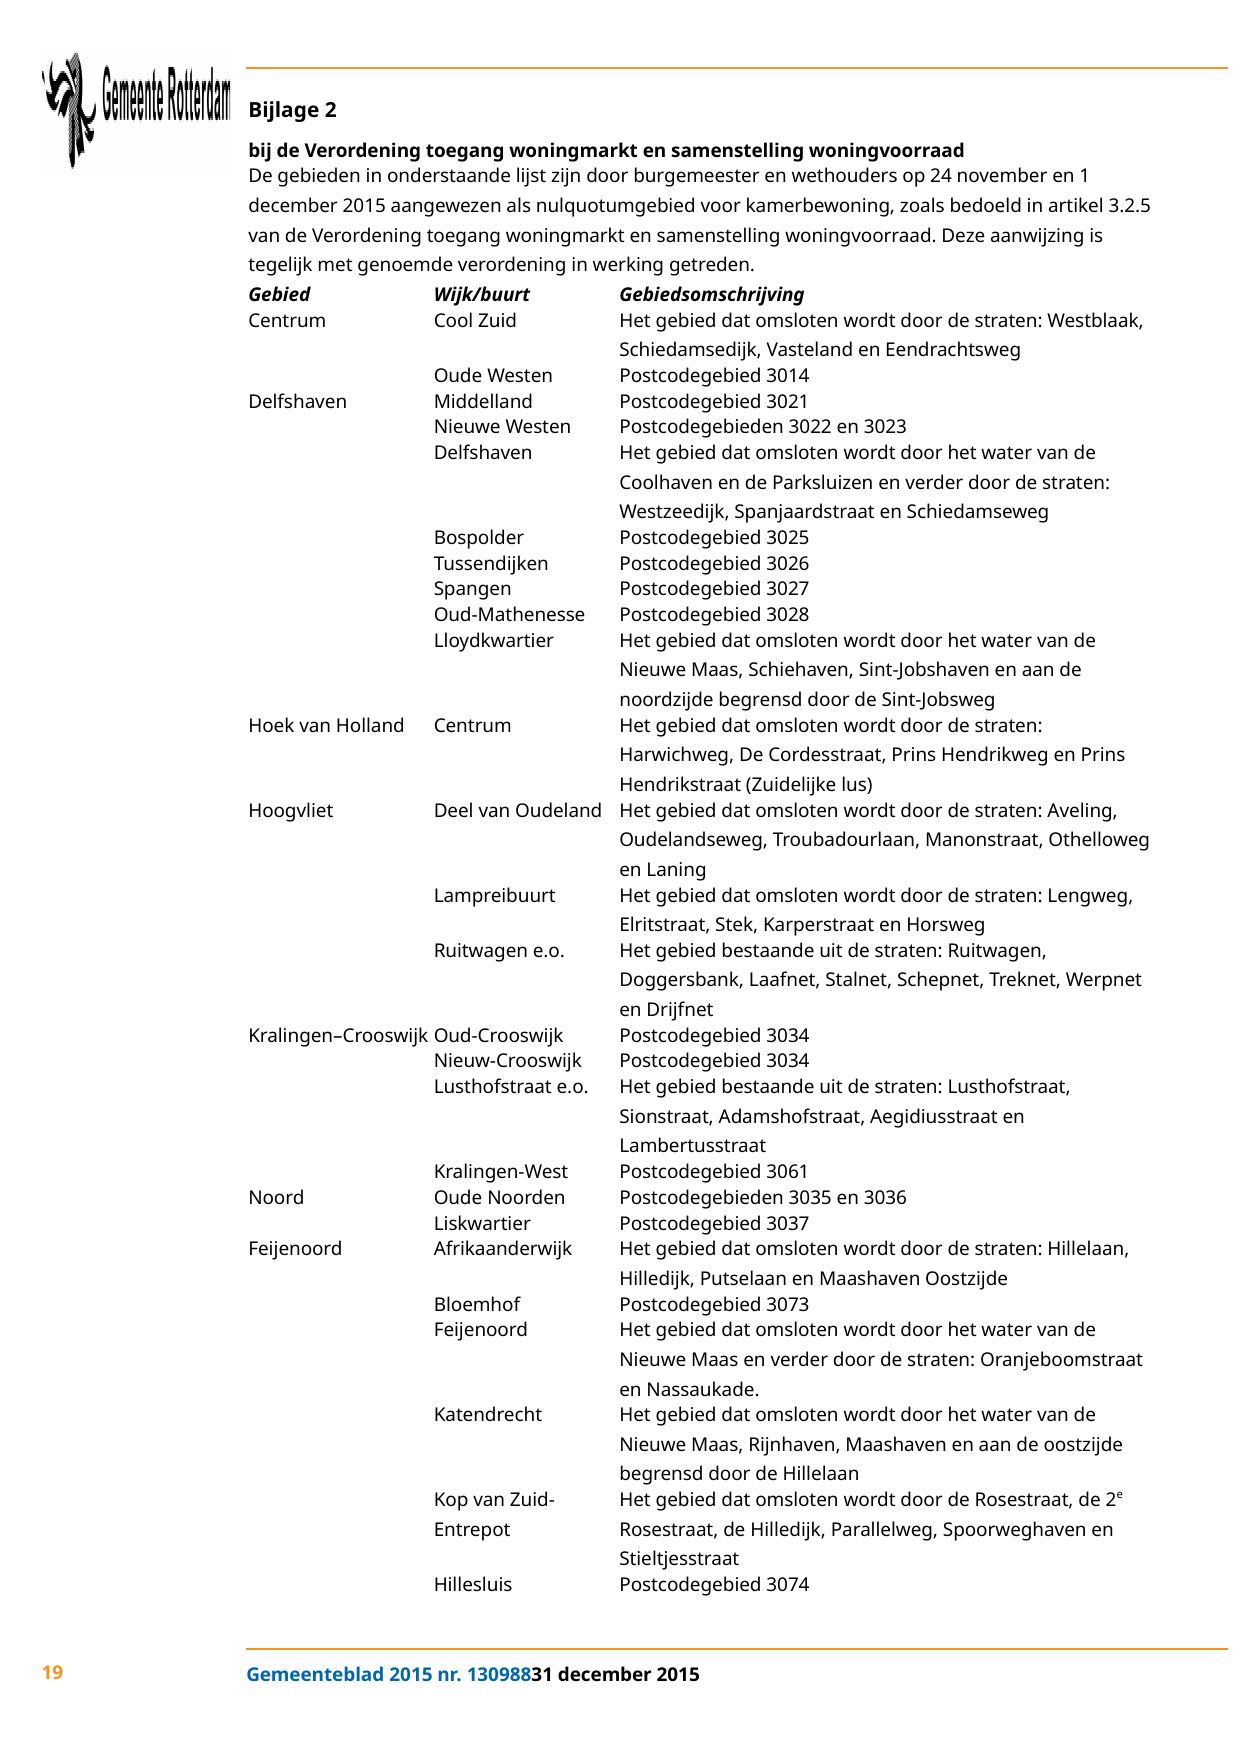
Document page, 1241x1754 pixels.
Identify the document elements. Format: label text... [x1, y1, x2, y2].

table_cell Het gebied dat omsloten wordt door de straten: Lengweg, Elritstraat, Stek, Karperstraat en Horsweg [619, 882, 1152, 937]
table_cell [248, 1401, 433, 1486]
table_cell Hillesluis [434, 1571, 619, 1597]
table_cell Postcodegebied 3028 [619, 601, 1152, 627]
text bij de Verordening toegang woningmarkt en samenstelling woningvoorraad [248, 137, 1152, 163]
table_cell Bospolder [434, 524, 619, 550]
table_cell Postcodegebied 3021 [619, 388, 1152, 413]
table_cell Oud-Mathenesse [434, 601, 619, 627]
table_cell [248, 524, 433, 550]
table_cell Het gebied bestaande uit de straten: Lusthofstraat, Sionstraat, Adamshofstraat, Aegidiusstraat en Lambertusstraat [619, 1074, 1152, 1158]
table_cell Bloemhof [434, 1291, 619, 1317]
table_cell Postcodegebied 3037 [619, 1210, 1152, 1236]
table_cell Nieuw-Crooswijk [434, 1048, 619, 1073]
table_cell [248, 1571, 433, 1597]
table_cell [248, 627, 433, 712]
table_cell Het gebied dat omsloten wordt door het water van de Coolhaven en de Parksluizen en verder door de straten: Westzeedijk, Spanjaardstraat en Schiedamseweg [619, 439, 1152, 524]
table_cell Oude Westen [434, 362, 619, 388]
table_cell Centrum [248, 307, 433, 362]
table_cell Delfshaven [248, 388, 433, 413]
table_cell Postcodegebied 3061 [619, 1158, 1152, 1184]
table_cell [248, 1317, 433, 1401]
table_cell [248, 576, 433, 601]
table_header Gebiedsomschrijving [619, 281, 1152, 307]
table_cell Het gebied dat omsloten wordt door het water van de Nieuwe Maas, Rijnhaven, Maashaven en aan de oostzijde begrensd door de Hillelaan [619, 1401, 1152, 1486]
text Bijlage 2 [248, 95, 1152, 123]
table_cell Cool Zuid [434, 307, 619, 362]
table_cell Ruitwagen e.o. [434, 937, 619, 1022]
table_cell Katendrecht [434, 1401, 619, 1486]
table_cell Liskwartier [434, 1210, 619, 1236]
table_cell [248, 1486, 433, 1571]
table_cell Tussendijken [434, 550, 619, 576]
table_cell [248, 1291, 433, 1317]
table_cell Kralingen-West [434, 1158, 619, 1184]
table_cell Het gebied dat omsloten wordt door de Rosestraat, de 2e Rosestraat, de Hilledijk, Parallelweg, Spoorweghaven en Stieltjesstraat [619, 1486, 1152, 1571]
table_cell Postcodegebieden 3022 en 3023 [619, 414, 1152, 439]
table_cell Postcodegebied 3014 [619, 362, 1152, 388]
table_cell Postcodegebied 3034 [619, 1022, 1152, 1048]
table_cell Het gebied dat omsloten wordt door de straten: Hillelaan, Hilledijk, Putselaan en Maashaven Oostzijde [619, 1236, 1152, 1291]
table_cell Postcodegebied 3073 [619, 1291, 1152, 1317]
table_cell [248, 1048, 433, 1073]
table_cell Deel van Oudeland [434, 797, 619, 882]
table_cell Het gebied dat omsloten wordt door het water van de Nieuwe Maas en verder door de straten: Oranjeboomstraat en Nassaukade. [619, 1317, 1152, 1401]
table_cell Lloydkwartier [434, 627, 619, 712]
table_cell Afrikaanderwijk [434, 1236, 619, 1291]
table_cell Het gebied dat omsloten wordt door het water van de Nieuwe Maas, Schiehaven, Sint-Jobshaven en aan de noordzijde begrensd door de Sint-Jobsweg [619, 627, 1152, 712]
table_cell [248, 601, 433, 627]
table_cell [248, 937, 433, 1022]
table_cell [248, 439, 433, 524]
table_cell Noord [248, 1184, 433, 1210]
table_cell [248, 414, 433, 439]
table_cell Hoogvliet [248, 797, 433, 882]
table_cell Nieuwe Westen [434, 414, 619, 439]
table_cell [248, 1158, 433, 1184]
table_cell [248, 1074, 433, 1158]
table_cell Het gebied dat omsloten wordt door de straten: Westblaak, Schiedamsedijk, Vasteland en Eendrachtsweg [619, 307, 1152, 362]
table_cell Het gebied dat omsloten wordt door de straten: Aveling, Oudelandseweg, Troubadourlaan, Manonstraat, Othelloweg en Laning [619, 797, 1152, 882]
table_cell Feijenoord [434, 1317, 619, 1401]
table_cell Lusthofstraat e.o. [434, 1074, 619, 1158]
table_cell Oude Noorden [434, 1184, 619, 1210]
table_cell Postcodegebied 3027 [619, 576, 1152, 601]
table_cell Postcodegebied 3074 [619, 1571, 1152, 1597]
text De gebieden in onderstaande lijst zijn door burgemeester en wethouders op 24 november en 1 december 2015 aangewezen als nulquotumgebied voor kamerbewoning, zoals bedoeld in artikel 3.2.5 van de Verordening toegang woningmarkt en samenstelling woningvoorraad. Deze aanwijzing is tegelijk met genoemde verordening in werking getreden. [248, 163, 1152, 277]
table_cell Het gebied dat omsloten wordt door de straten: Harwichweg, De Cordesstraat, Prins Hendrikweg en Prins Hendrikstraat (Zuidelijke lus) [619, 712, 1152, 797]
table_cell Middelland [434, 388, 619, 413]
picture [41, 47, 231, 172]
table_cell Postcodegebied 3026 [619, 550, 1152, 576]
table_cell Oud-Crooswijk [434, 1022, 619, 1048]
table_cell Postcodegebied 3025 [619, 524, 1152, 550]
table_header Wijk/buurt [434, 281, 619, 307]
table_cell Centrum [434, 712, 619, 797]
table_cell Postcodegebieden 3035 en 3036 [619, 1184, 1152, 1210]
table_header Gebied [248, 281, 433, 307]
table_cell ‌Postcodegebied 3034 [619, 1048, 1152, 1073]
table_cell [248, 550, 433, 576]
table_cell Spangen [434, 576, 619, 601]
table_cell Kop van Zuid-Entrepot [434, 1486, 619, 1571]
table_cell [248, 362, 433, 388]
table_cell Lampreibuurt [434, 882, 619, 937]
table_cell Hoek van Holland [248, 712, 433, 797]
table_cell [248, 882, 433, 937]
table_cell Feijenoord [248, 1236, 433, 1291]
table_cell [248, 1210, 433, 1236]
table_cell Kralingen–Crooswijk [248, 1022, 433, 1048]
table_cell Het gebied bestaande uit de straten: Ruitwagen, Doggersbank, Laafnet, Stalnet, Schepnet, Treknet, Werpnet en Drijfnet [619, 937, 1152, 1022]
table_cell Delfshaven [434, 439, 619, 524]
